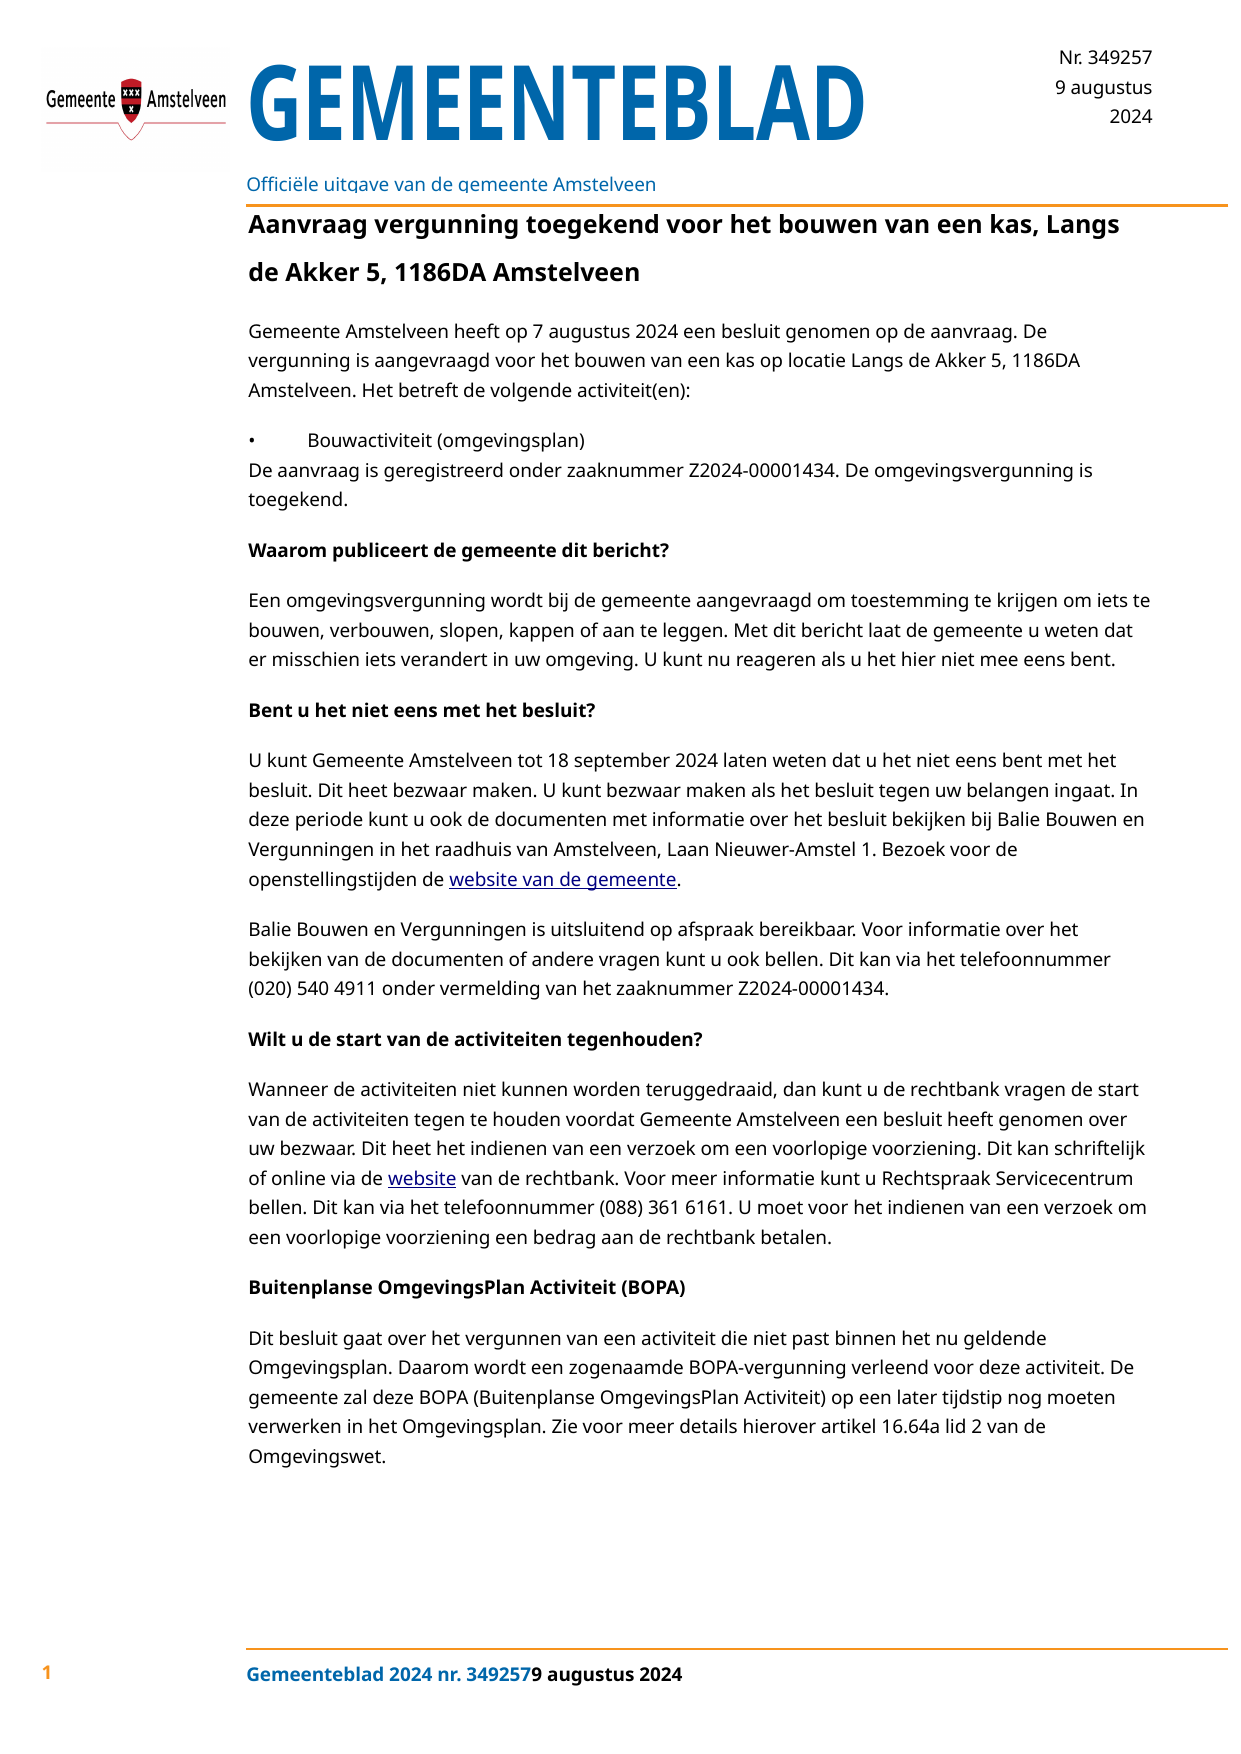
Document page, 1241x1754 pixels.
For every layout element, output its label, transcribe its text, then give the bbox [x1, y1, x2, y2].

text Een omgevingsvergunning wordt bij de gemeente aangevraagd om toestemming te krijgen om iets te bouwen, verbouwen, slopen, kappen of aan te leggen. Met dit bericht laat de gemeente u weten dat er misschien iets verandert in uw omgeving. U kunt nu reageren als u het hier niet mee eens bent. [248, 587, 1152, 672]
text De aanvraag is geregistreerd onder zaaknummer Z2024-00001434. De omgevingsvergunning is toegekend. [248, 457, 1152, 512]
list Bouwactiviteit (omgevingsplan) [248, 427, 1152, 453]
picture [41, 47, 231, 172]
text Waarom publiceert de gemeente dit bericht? [248, 537, 1152, 563]
text Gemeente Amstelveen heeft op 7 augustus 2024 een besluit genomen op de aanvraag. De vergunning is aangevraagd voor het bouwen van een kas op locatie Langs de Akker 5, 1186DA Amstelveen. Het betreft de volgende activiteit(en): [248, 318, 1152, 403]
text U kunt Gemeente Amstelveen tot 18 september 2024 laten weten dat u het niet eens bent met het besluit. Dit heet bezwaar maken. U kunt bezwaar maken als het besluit tegen uw belangen ingaat. In deze periode kunt u ook de documenten met informatie over het besluit bekijken bij Balie Bouwen en Vergunningen in het raadhuis van Amstelveen, Laan Nieuwer-Amstel 1. Bezoek voor de openstellingstijden de website van de gemeente. [248, 747, 1152, 892]
text Buitenplanse OmgevingsPlan Activiteit (BOPA) [248, 1274, 1152, 1300]
text Dit besluit gaat over het vergunnen van een activiteit die niet past binnen het nu geldende Omgevingsplan. Daarom wordt een zogenaamde BOPA-vergunning verleend voor deze activiteit. De gemeente zal deze BOPA (Buitenplanse OmgevingsPlan Activiteit) op een later tijdstip nog moeten verwerken in het Omgevingsplan. Zie voor meer details hierover artikel 16.64a lid 2 van de Omgevingswet. [248, 1325, 1152, 1469]
text Aanvraag vergunning toegekend voor het bouwen van een kas, Langs de Akker 5, 1186DA Amstelveen [248, 207, 1152, 288]
text Wilt u de start van de activiteiten tegenhouden? [248, 1026, 1152, 1052]
text Wanneer de activiteiten niet kunnen worden teruggedraaid, dan kunt u de rechtbank vragen de start van de activiteiten tegen te houden voordat Gemeente Amstelveen een besluit heeft genomen over uw bezwaar. Dit heet het indienen van een verzoek om een voorlopige voorziening. Dit kan schriftelijk of online via de website van de rechtbank. Voor meer informatie kunt u Rechtspraak Servicecentrum bellen. Dit kan via het telefoonnummer (088) 361 6161. U moet voor het indienen van een verzoek om een voorlopige voorziening een bedrag aan de rechtbank betalen. [248, 1076, 1152, 1250]
text Balie Bouwen en Vergunningen is uitsluitend op afspraak bereikbaar. Voor informatie over het bekijken van de documenten of andere vragen kunt u ook bellen. Dit kan via het telefoonnummer (020) 540 4911 onder vermelding van het zaaknummer Z2024-00001434. [248, 916, 1152, 1001]
text Bent u het niet eens met het besluit? [248, 697, 1152, 723]
